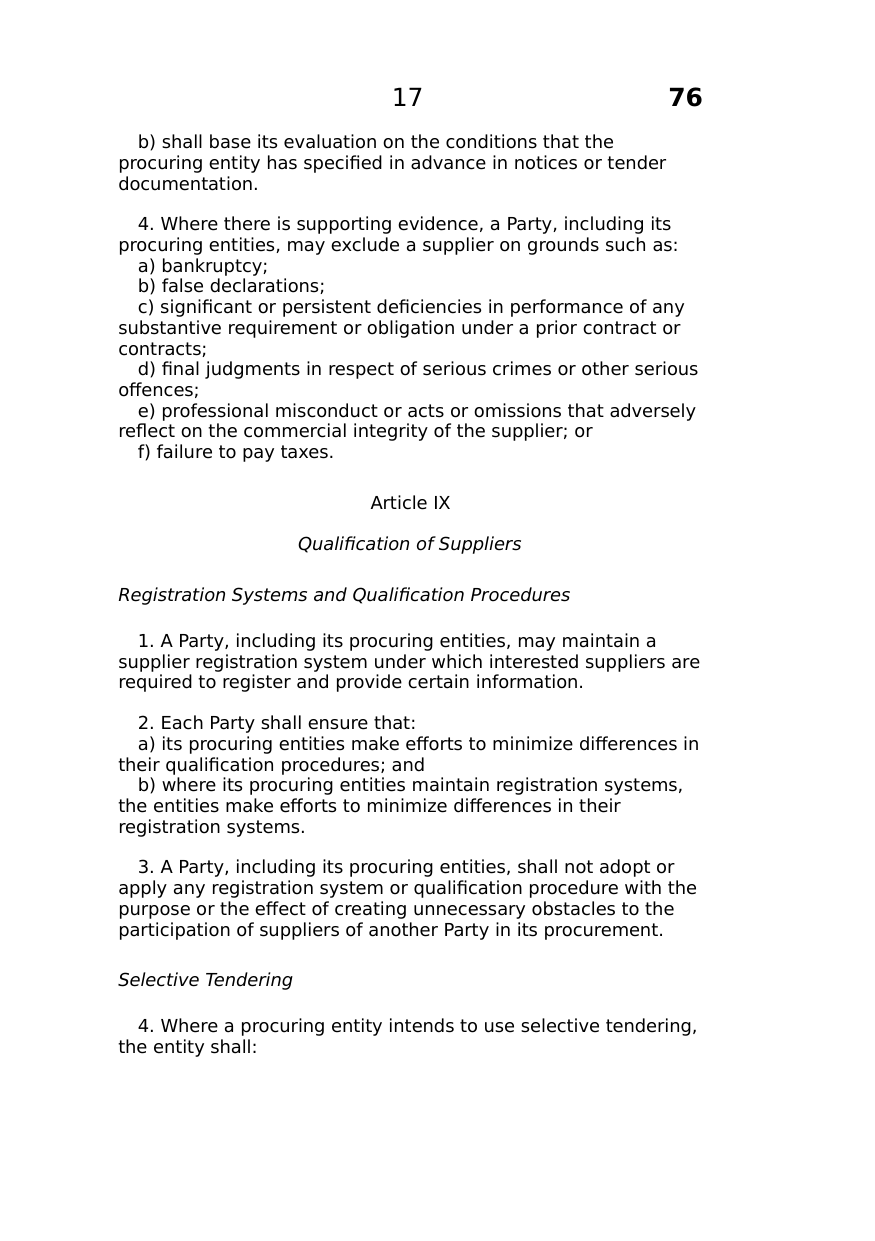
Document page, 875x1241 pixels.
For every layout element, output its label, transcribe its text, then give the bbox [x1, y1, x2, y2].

text 4. Where a procuring entity intends to use selective tendering, the entity shall: [118, 1016, 703, 1057]
text b) false declarations; [118, 276, 703, 297]
text d) final judgments in respect of serious crimes or other serious offences; [118, 359, 703, 401]
subtitle Article IX Qualification of Suppliers [118, 493, 703, 555]
text a) its procuring entities make efforts to minimize differences in their qualification procedures; and [118, 734, 703, 775]
text 1. A Party, including its procuring entities, may maintain a supplier registration system under which interested suppliers are required to register and provide certain information. [118, 631, 703, 693]
subtitle Registration Systems and Qualification Procedures [118, 585, 703, 606]
text b) shall base its evaluation on the conditions that the procuring entity has specified in advance in notices or tender documentation. [118, 132, 703, 194]
text c) significant or persistent deficiencies in performance of any substantive requirement or obligation under a prior contract or contracts; [118, 297, 703, 359]
text b) where its procuring entities maintain registration systems, the entities make efforts to minimize differences in their registration systems. [118, 775, 703, 837]
text 2. Each Party shall ensure that: [118, 713, 703, 734]
text 3. A Party, including its procuring entities, shall not adopt or apply any registration system or qualification procedure with the purpose or the effect of creating unnecessary obstacles to the participation of suppliers of another Party in its procurement. [118, 857, 703, 940]
subtitle Selective Tendering [118, 970, 703, 991]
text 4. Where there is supporting evidence, a Party, including its procuring entities, may exclude a supplier on grounds such as: [118, 214, 703, 256]
text a) bankruptcy; [118, 256, 703, 276]
text e) professional misconduct or acts or omissions that adversely reflect on the commercial integrity of the supplier; or [118, 401, 703, 442]
text f) failure to pay taxes. [118, 442, 703, 463]
